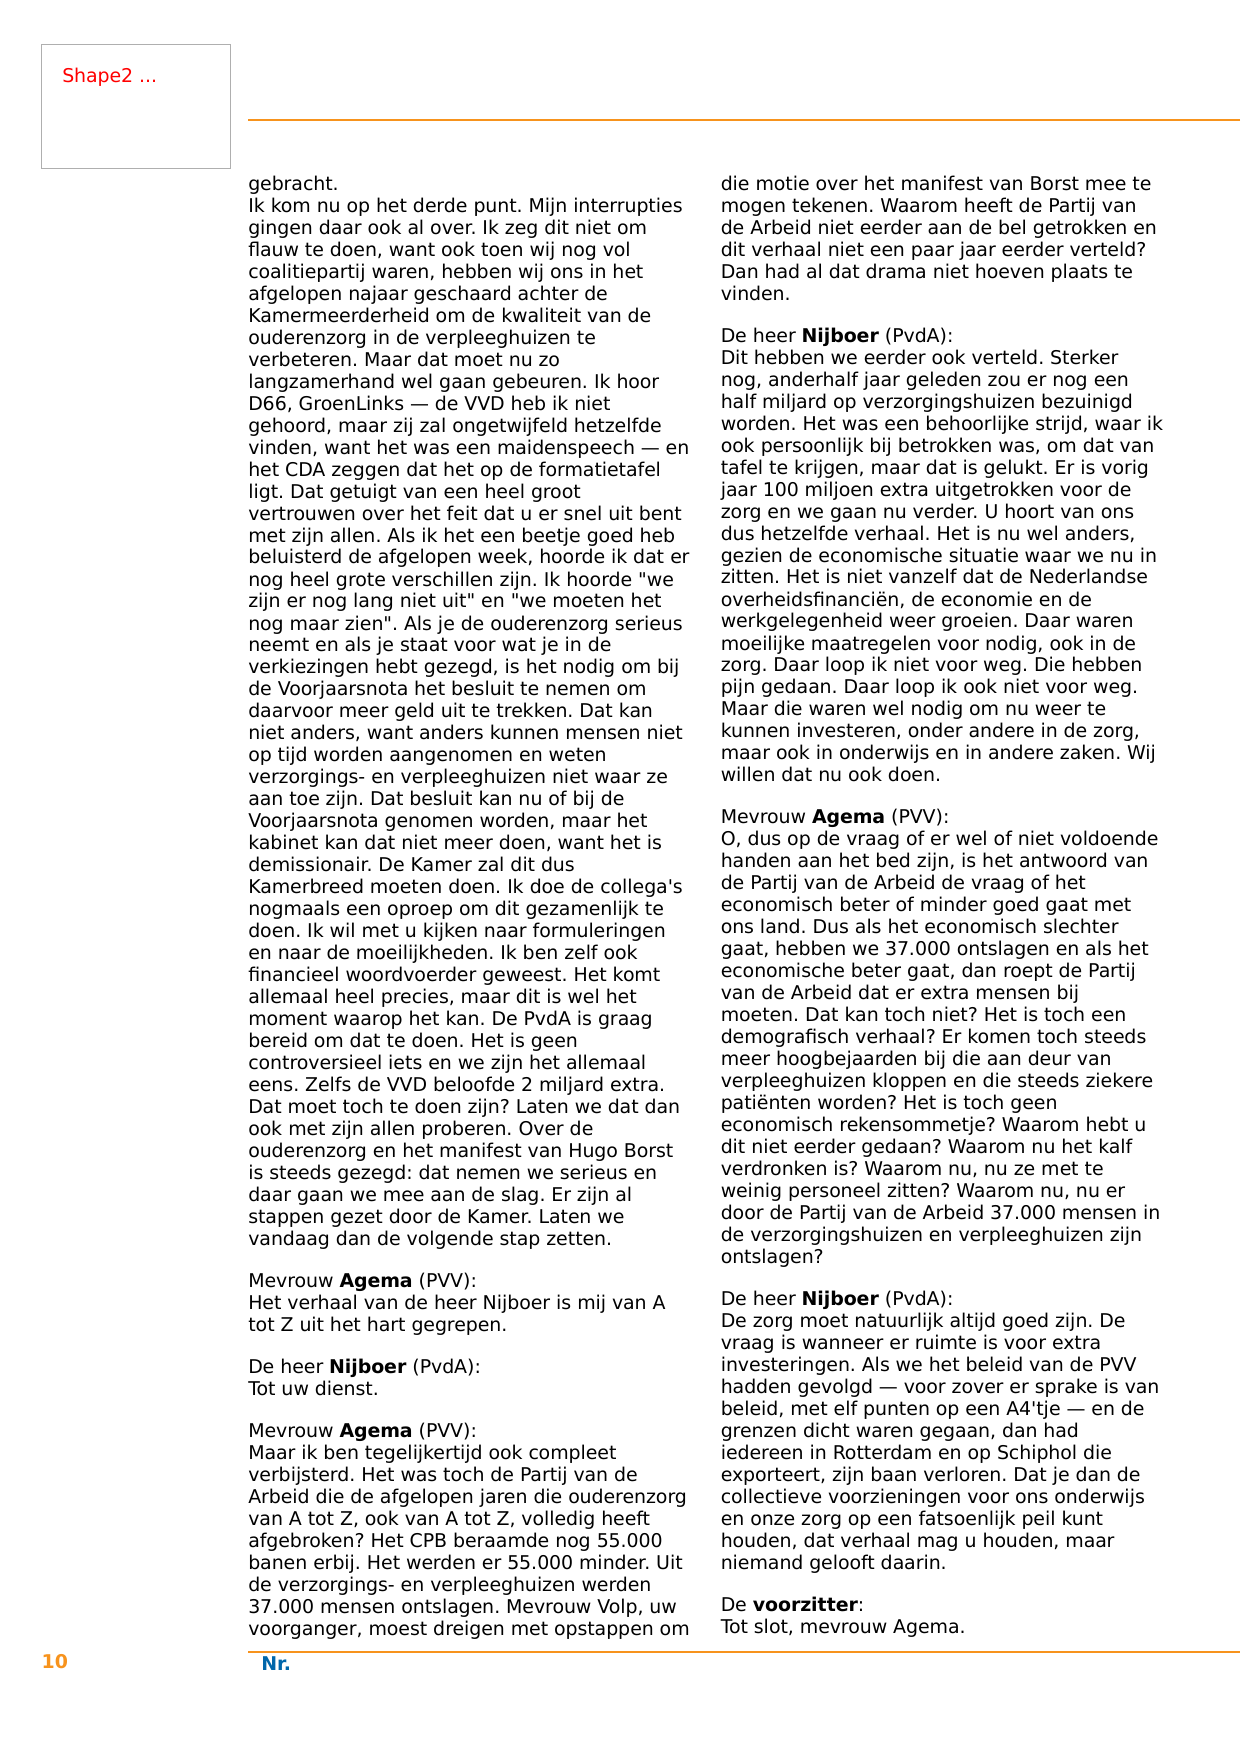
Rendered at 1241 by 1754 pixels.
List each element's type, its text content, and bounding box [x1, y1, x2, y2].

text De zorg moet natuurlijk altijd goed zijn. De vraag is wanneer er ruimte is voor extra investeringen. Als we het beleid van de PVV hadden gevolgd — voor zover er sprake is van beleid, met elf punten op een A4'tje — en de grenzen dicht waren gegaan, dan had iedereen in Rotterdam en op Schiphol die exporteert, zijn baan verloren. Dat je dan de collectieve voorzieningen voor ons onderwijs en onze zorg op een fatsoenlijk peil kunt houden, dat verhaal mag u houden, maar niemand gelooft daarin. [721, 1310, 1163, 1573]
text gebracht. [248, 173, 691, 195]
text Maar ik ben tegelijkertijd ook compleet verbijsterd. Het was toch de Partij van de Arbeid die de afgelopen jaren die ouderenzorg van A tot Z, ook van A tot Z, volledig heeft afgebroken? Het CPB beraamde nog 55.000 banen erbij. Het werden er 55.000 minder. Uit de verzorgings- en verpleeghuizen werden 37.000 mensen ontslagen. Mevrouw Volp, uw voorganger, moest dreigen met opstappen om [248, 1442, 691, 1639]
text De heer Nijboer (PvdA): [248, 1356, 691, 1378]
text O, dus op de vraag of er wel of niet voldoende handen aan het bed zijn, is het antwoord van de Partij van de Arbeid de vraag of het economisch beter of minder goed gaat met ons land. Dus als het economisch slechter gaat, hebben we 37.000 ontslagen en als het economische beter gaat, dan roept de Partij van de Arbeid dat er extra mensen bij moeten. Dat kan toch niet? Het is toch een demografisch verhaal? Er komen toch steeds meer hoogbejaarden bij die aan deur van verpleeghuizen kloppen en die steeds ziekere patiënten worden? Het is toch geen economisch rekensommetje? Waarom hebt u dit niet eerder gedaan? Waarom nu het kalf verdronken is? Waarom nu, nu ze met te weinig personeel zitten? Waarom nu, nu er door de Partij van de Arbeid 37.000 mensen in de verzorgingshuizen en verpleeghuizen zijn ontslagen? [721, 828, 1163, 1268]
text die motie over het manifest van Borst mee te mogen tekenen. Waarom heeft de Partij van de Arbeid niet eerder aan de bel getrokken en dit verhaal niet een paar jaar eerder verteld? Dan had al dat drama niet hoeven plaats te vinden. [721, 173, 1163, 305]
text De voorzitter: [721, 1593, 1163, 1616]
text De heer Nijboer (PvdA): [721, 1288, 1163, 1310]
text Tot uw dienst. [248, 1378, 691, 1400]
text Dit hebben we eerder ook verteld. Sterker nog, anderhalf jaar geleden zou er nog een half miljard op verzorgingshuizen bezuinigd worden. Het was een behoorlijke strijd, waar ik ook persoonlijk bij betrokken was, om dat van tafel te krijgen, maar dat is gelukt. Er is vorig jaar 100 miljoen extra uitgetrokken voor de zorg en we gaan nu verder. U hoort van ons dus hetzelfde verhaal. Het is nu wel anders, gezien de economische situatie waar we nu in zitten. Het is niet vanzelf dat de Nederlandse overheidsfinanciën, de economie en de werkgelegenheid weer groeien. Daar waren moeilijke maatregelen voor nodig, ook in de zorg. Daar loop ik niet voor weg. Die hebben pijn gedaan. Daar loop ik ook niet voor weg. Maar die waren wel nodig om nu weer te kunnen investeren, onder andere in de zorg, maar ook in onderwijs en in andere zaken. Wij willen dat nu ook doen. [721, 347, 1163, 786]
text Mevrouw Agema (PVV): [248, 1420, 691, 1442]
text De heer Nijboer (PvdA): [721, 325, 1163, 347]
text Mevrouw Agema (PVV): [248, 1270, 691, 1292]
text Het verhaal van de heer Nijboer is mij van A tot Z uit het hart gegrepen. [248, 1292, 691, 1336]
text Mevrouw Agema (PVV): [721, 806, 1163, 828]
text Ik kom nu op het derde punt. Mijn interrupties gingen daar ook al over. Ik zeg dit niet om flauw te doen, want ook toen wij nog vol coalitiepartij waren, hebben wij ons in het afgelopen najaar geschaard achter de Kamermeerderheid om de kwaliteit van de ouderenzorg in de verpleeghuizen te verbeteren. Maar dat moet nu zo langzamerhand wel gaan gebeuren. Ik hoor D66, GroenLinks — de VVD heb ik niet gehoord, maar zij zal ongetwijfeld hetzelfde vinden, want het was een maidenspeech — en het CDA zeggen dat het op de formatietafel ligt. Dat getuigt van een heel groot vertrouwen over het feit dat u er snel uit bent met zijn allen. Als ik het een beetje goed heb beluisterd de afgelopen week, hoorde ik dat er nog heel grote verschillen zijn. Ik hoorde "we zijn er nog lang niet uit" en "we moeten het nog maar zien". Als je de ouderenzorg serieus neemt en als je staat voor wat je in de verkiezingen hebt gezegd, is het nodig om bij de Voorjaarsnota het besluit te nemen om daarvoor meer geld uit te trekken. Dat kan niet anders, want anders kunnen mensen niet op tijd worden aangenomen en weten verzorgings- en verpleeghuizen niet waar ze aan toe zijn. Dat besluit kan nu of bij de Voorjaarsnota genomen worden, maar het kabinet kan dat niet meer doen, want het is demissionair. De Kamer zal dit dus Kamerbreed moeten doen. Ik doe de collega's nogmaals een oproep om dit gezamenlijk te doen. Ik wil met u kijken naar formuleringen en naar de moeilijkheden. Ik ben zelf ook financieel woordvoerder geweest. Het komt allemaal heel precies, maar dit is wel het moment waarop het kan. De PvdA is graag bereid om dat te doen. Het is geen controversieel iets en we zijn het allemaal eens. Zelfs de VVD beloofde 2 miljard extra. Dat moet toch te doen zijn? Laten we dat dan ook met zijn allen proberen. Over de ouderenzorg en het manifest van Hugo Borst is steeds gezegd: dat nemen we serieus en daar gaan we mee aan de slag. Er zijn al stappen gezet door de Kamer. Laten we vandaag dan de volgende stap zetten. [248, 195, 691, 1250]
text Tot slot, mevrouw Agema. [721, 1616, 1163, 1637]
